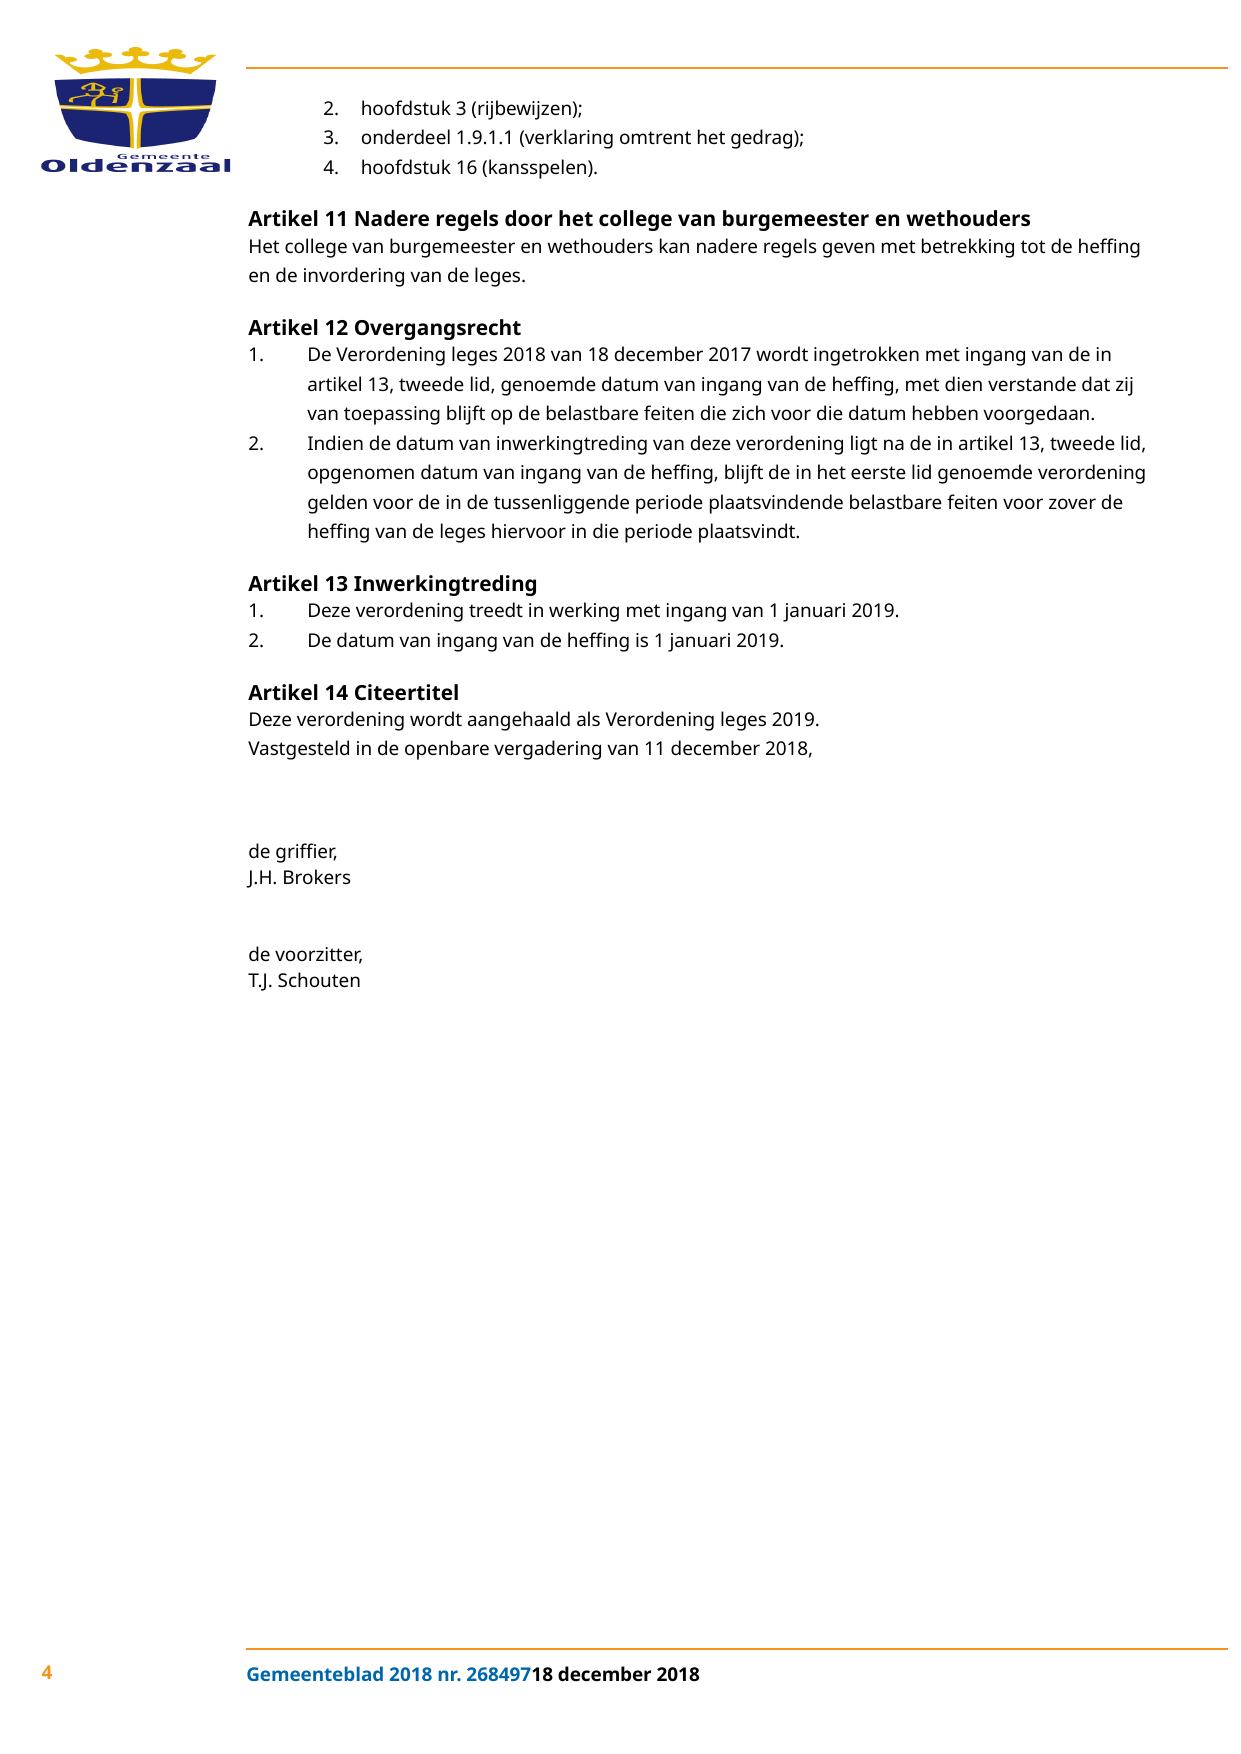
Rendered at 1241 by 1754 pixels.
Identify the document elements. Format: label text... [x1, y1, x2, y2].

list hoofdstuk 3 (rijbewijzen); [323, 95, 1152, 121]
text Artikel 14 Citeertitel [248, 678, 1152, 706]
list De datum van ingang van de heffing is 1 januari 2019. [248, 627, 1152, 653]
text de griffier, [248, 838, 1152, 864]
text J.H. Brokers [248, 864, 1152, 890]
list onderdeel 1.9.1.1 (verklaring omtrent het gedrag); [323, 124, 1152, 150]
list Indien de datum van inwerkingtreding van deze verordening ligt na de in artikel 13, tweede lid, opgenomen datum van ingang van de heffing, blijft de in het eerste lid genoemde verordening gelden voor de in de tussenliggende periode plaatsvindende belastbare feiten voor zover de heffing van de leges hiervoor in die periode plaatsvindt. [248, 430, 1152, 544]
text Artikel 12 Overgangsrecht [248, 313, 1152, 341]
text T.J. Schouten [248, 967, 1152, 993]
list De Verordening leges 2018 van 18 december 2017 wordt ingetrokken met ingang van de in artikel 13, tweede lid, genoemde datum van ingang van de heffing, met dien verstande dat zij van toepassing blijft op de belastbare feiten die zich voor die datum hebben voorgedaan. [248, 341, 1152, 426]
text Deze verordening wordt aangehaald als Verordening leges 2019. [248, 706, 1152, 732]
text Vastgesteld in de openbare vergadering van 11 december 2018, [248, 736, 1152, 761]
text Artikel 11 Nadere regels door het college van burgemeester en wethouders [248, 204, 1152, 233]
text Het college van burgemeester en wethouders kan nadere regels geven met betrekking tot de heffing en de invordering van de leges. [248, 233, 1152, 288]
list hoofdstuk 16 (kansspelen). [323, 154, 1152, 180]
list Deze verordening treedt in werking met ingang van 1 januari 2019. [248, 598, 1152, 623]
text de voorzitter, [248, 941, 1152, 967]
text Artikel 13 Inwerkingtreding [248, 569, 1152, 598]
picture [41, 47, 231, 172]
